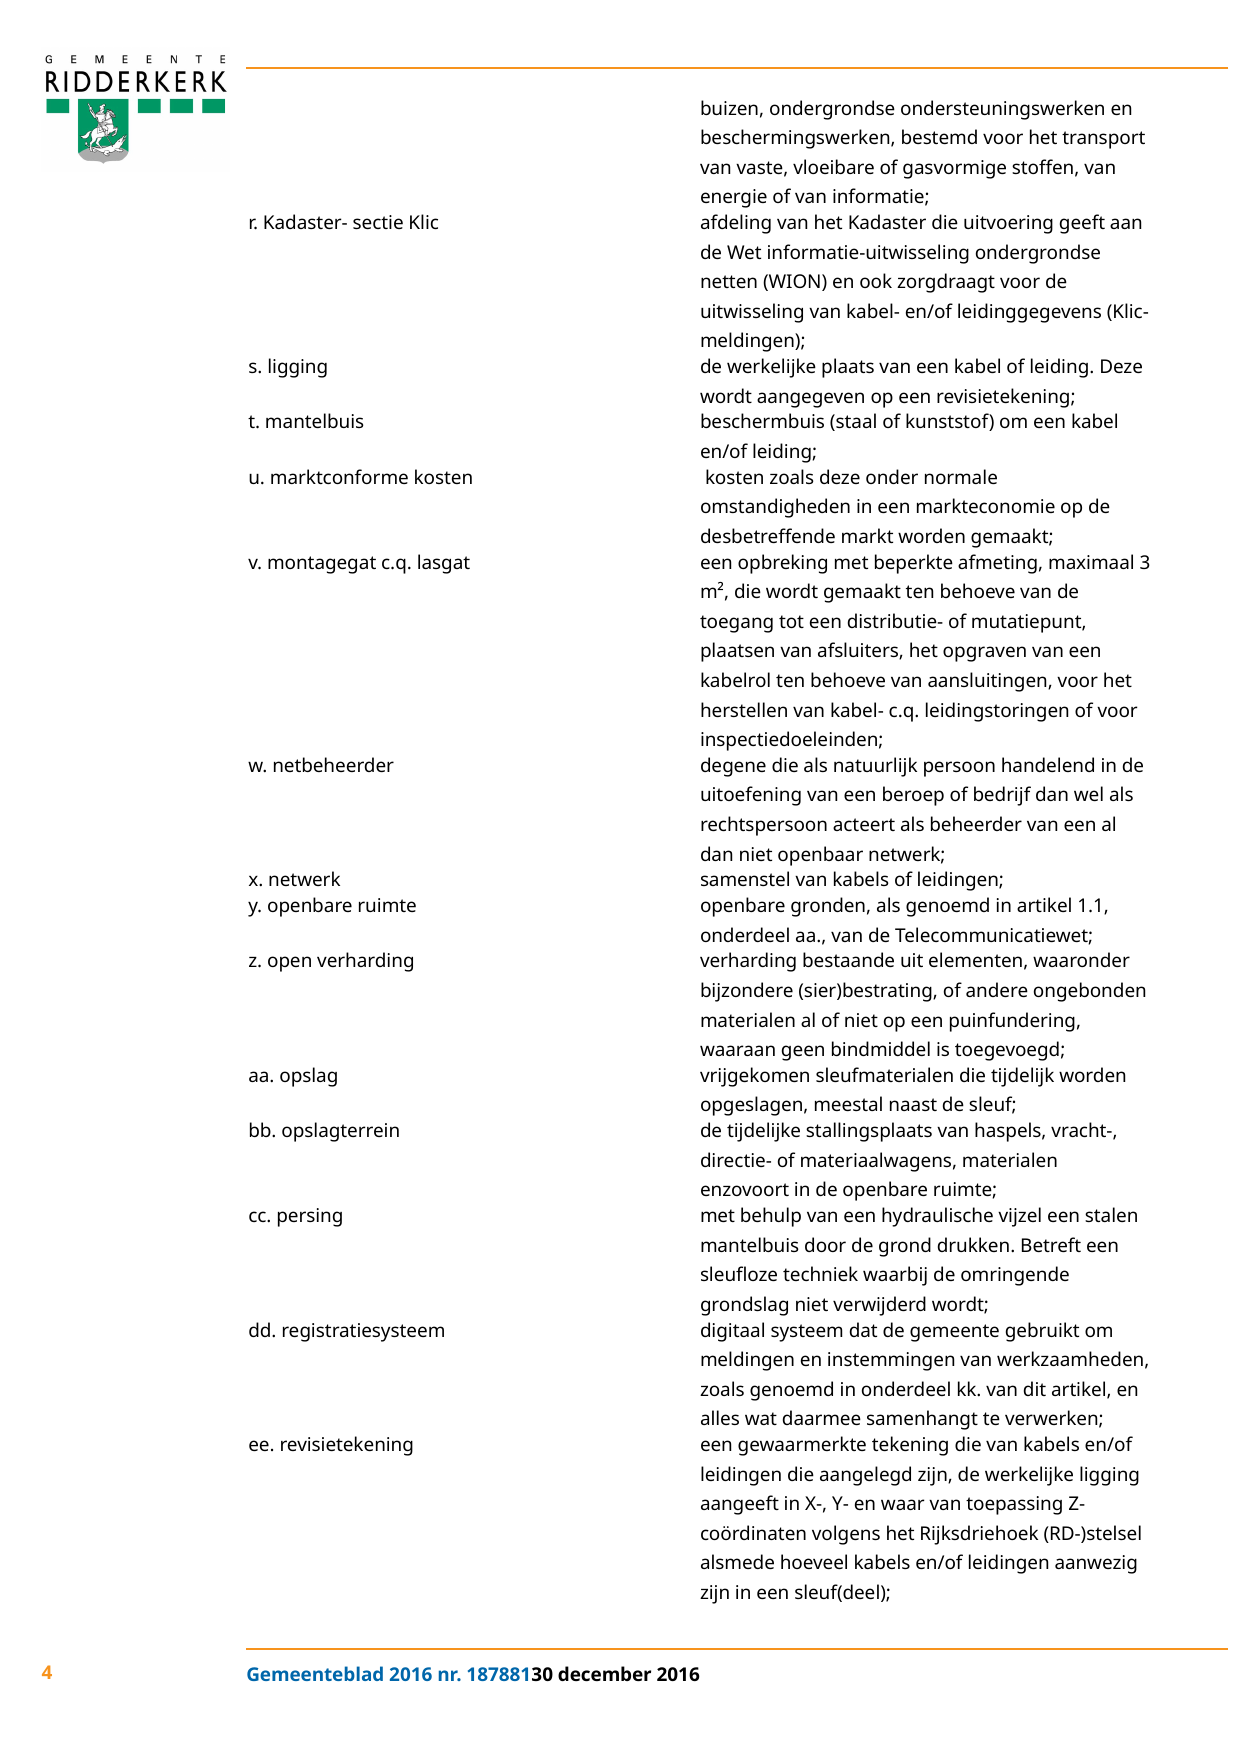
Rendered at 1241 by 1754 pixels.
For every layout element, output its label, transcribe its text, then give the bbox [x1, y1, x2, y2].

table_cell verharding bestaande uit elementen, waaronder bijzondere (sier)bestrating, of andere ongebonden materialen al of niet op een puinfundering, waaraan geen bindmiddel is toegevoegd; [700, 948, 1152, 1062]
table_cell met behulp van een hydraulische vijzel een stalen mantelbuis door de grond drukken. Betreft een sleufloze techniek waarbij de omringende grondslag niet verwijderd wordt; [700, 1202, 1152, 1317]
table_cell z. open verharding [248, 948, 700, 1062]
picture [41, 47, 231, 172]
table_cell w. netbeheerder [248, 752, 700, 867]
table_cell dd. registratiesysteem [248, 1317, 700, 1431]
table_cell bb. opslagterrein [248, 1118, 700, 1202]
table_cell kosten zoals deze onder normale omstandigheden in een markteconomie op de desbetreffende markt worden gemaakt; [700, 464, 1152, 549]
table_cell beschermbuis (staal of kunststof) om een kabel en/of leiding; [700, 409, 1152, 464]
table_cell buizen, ondergrondse ondersteuningswerken en beschermingswerken, bestemd voor het transport van vaste, vloeibare of gasvormige stoffen, van energie of van informatie; [700, 95, 1152, 209]
table_cell cc. persing [248, 1202, 700, 1317]
table_cell v. montagegat c.q. lasgat [248, 549, 700, 752]
table_cell aa. opslag [248, 1062, 700, 1117]
table_cell x. netwerk [248, 867, 700, 892]
table_cell de werkelijke plaats van een kabel of leiding. Deze wordt aangegeven op een revisietekening; [700, 353, 1152, 409]
table_cell digitaal systeem dat de gemeente gebruikt om meldingen en instemmingen van werkzaamheden, zoals genoemd in onderdeel kk. van dit artikel, en alles wat daarmee samenhangt te verwerken; [700, 1317, 1152, 1431]
table_cell r. Kadaster- sectie Klic [248, 209, 700, 353]
table_cell [248, 95, 700, 209]
table_cell degene die als natuurlijk persoon handelend in de uitoefening van een beroep of bedrijf dan wel als rechtspersoon acteert als beheerder van een al dan niet openbaar netwerk; [700, 752, 1152, 867]
table_cell s. ligging [248, 353, 700, 409]
table_cell de tijdelijke stallingsplaats van haspels, vracht-, directie- of materiaalwagens, materialen enzovoort in de openbare ruimte; [700, 1118, 1152, 1202]
table_cell een gewaarmerkte tekening die van kabels en/of leidingen die aangelegd zijn, de werkelijke ligging aangeeft in X-, Y- en waar van toepassing Z- coördinaten volgens het Rijksdriehoek (RD-)stelsel alsmede hoeveel kabels en/of leidingen aanwezig zijn in een sleuf(deel); [700, 1431, 1152, 1605]
table_cell ee. revisietekening [248, 1431, 700, 1605]
table_cell openbare gronden, als genoemd in artikel 1.1, onderdeel aa., van de Telecommunicatiewet; [700, 892, 1152, 948]
table_cell vrijgekomen sleufmaterialen die tijdelijk worden opgeslagen, meestal naast de sleuf; [700, 1062, 1152, 1117]
table_cell afdeling van het Kadaster die uitvoering geeft aan de Wet informatie-uitwisseling ondergrondse netten (WION) en ook zorgdraagt voor de uitwisseling van kabel- en/of leidinggegevens (Klic-meldingen); [700, 209, 1152, 353]
table_cell y. openbare ruimte [248, 892, 700, 948]
table_cell samenstel van kabels of leidingen; [700, 867, 1152, 892]
table_cell u. marktconforme kosten [248, 464, 700, 549]
table_cell t. mantelbuis [248, 409, 700, 464]
table_cell een opbreking met beperkte afmeting, maximaal 3 m², die wordt gemaakt ten behoeve van de toegang tot een distributie- of mutatiepunt, plaatsen van afsluiters, het opgraven van een kabelrol ten behoeve van aansluitingen, voor het herstellen van kabel- c.q. leidingstoringen of voor inspectiedoeleinden; [700, 549, 1152, 752]
